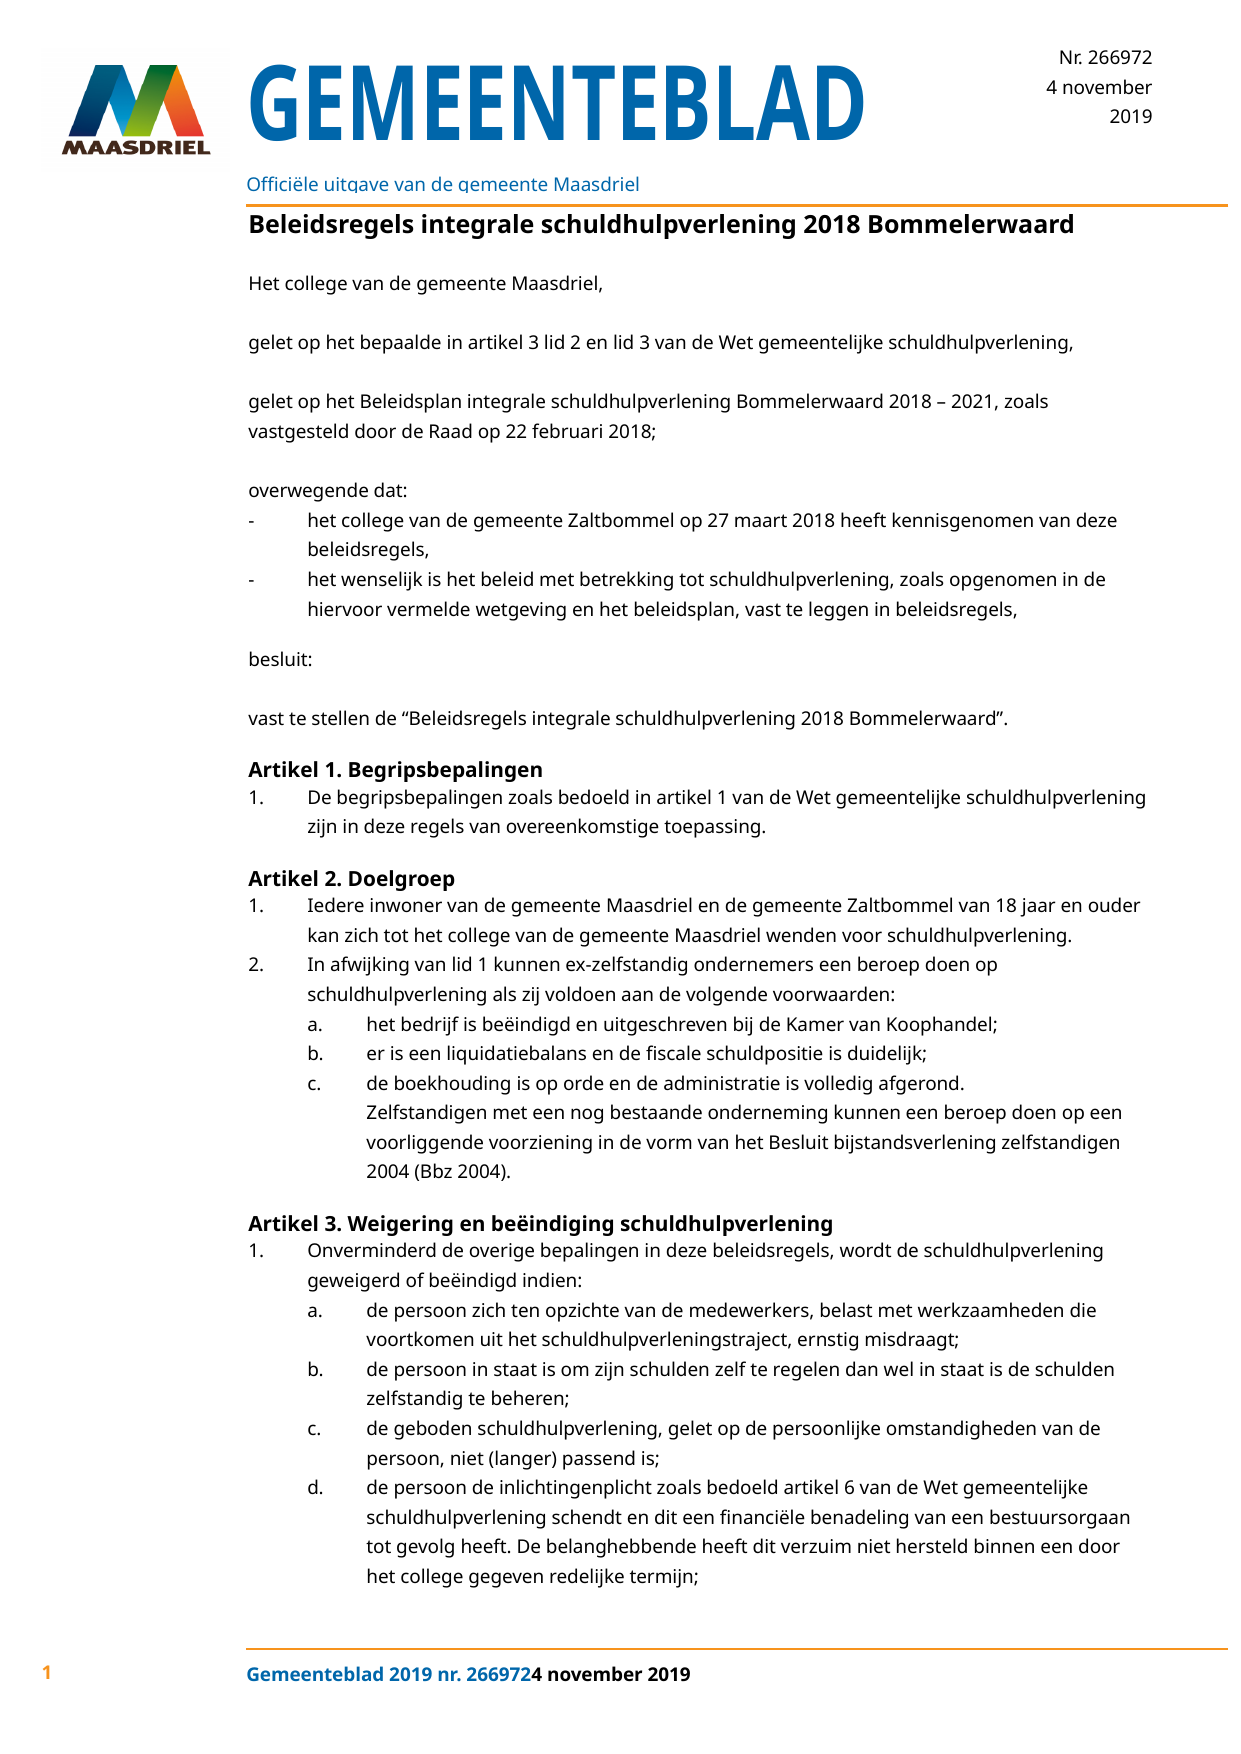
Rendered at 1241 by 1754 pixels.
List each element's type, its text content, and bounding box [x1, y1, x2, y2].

list de geboden schuldhulpverlening, gelet op de persoonlijke omstandigheden van de persoon, niet (langer) passend is; [307, 1415, 1152, 1470]
text gelet op het Beleidsplan integrale schuldhulpverlening Bommelerwaard 2018 – 2021, zoals vastgesteld door de Raad op 22 februari 2018; [248, 389, 1152, 444]
text gelet op het bepaalde in artikel 3 lid 2 en lid 3 van de Wet gemeentelijke schuldhulpverlening, [248, 329, 1152, 355]
list de persoon in staat is om zijn schulden zelf te regelen dan wel in staat is de schulden zelfstandig te beheren; [307, 1356, 1152, 1411]
list Zelfstandigen met een nog bestaande onderneming kunnen een beroep doen op een voorliggende voorziening in de vorm van het Besluit bijstandsverlening zelfstandigen 2004 (Bbz 2004). [307, 1099, 1152, 1184]
list het bedrijf is beëindigd en uitgeschreven bij de Kamer van Koophandel; [307, 1011, 1152, 1037]
text overwegende dat: [248, 477, 1152, 503]
list de boekhouding is op orde en de administratie is volledig afgerond. [307, 1070, 1152, 1096]
picture [41, 47, 231, 172]
list er is een liquidatiebalans en de fiscale schuldpositie is duidelijk; [307, 1040, 1152, 1066]
list het college van de gemeente Zaltbommel op 27 maart 2018 heeft kennisgenomen van deze beleidsregels, [248, 507, 1152, 562]
list de persoon zich ten opzichte van de medewerkers, belast met werkzaamheden die voortkomen uit het schuldhulpverleningstraject, ernstig misdraagt; [307, 1297, 1152, 1352]
list het wenselijk is het beleid met betrekking tot schuldhulpverlening, zoals opgenomen in de hiervoor vermelde wetgeving en het beleidsplan, vast te leggen in beleidsregels, [248, 566, 1152, 621]
text Artikel 3. Weigering en beëindiging schuldhulpverlening [248, 1209, 1152, 1238]
text Artikel 2. Doelgroep [248, 864, 1152, 892]
text Artikel 1. Begripsbepalingen [248, 756, 1152, 784]
text Het college van de gemeente Maasdriel, [248, 270, 1152, 296]
text Beleidsregels integrale schuldhulpverlening 2018 Bommelerwaard [248, 207, 1152, 241]
text vast te stellen de “Beleidsregels integrale schuldhulpverlening 2018 Bommelerwaard”. [248, 705, 1152, 731]
list de persoon de inlichtingenplicht zoals bedoeld artikel 6 van de Wet gemeentelijke schuldhulpverlening schendt en dit een financiële benadeling van een bestuursorgaan tot gevolg heeft. De belanghebbende heeft dit verzuim niet hersteld binnen een door het college gegeven redelijke termijn; [307, 1474, 1152, 1589]
list Iedere inwoner van de gemeente Maasdriel en de gemeente Zaltbommel van 18 jaar en ouder kan zich tot het college van de gemeente Maasdriel wenden voor schuldhulpverlening. [248, 892, 1152, 948]
list Onverminderd de overige bepalingen in deze beleidsregels, wordt de schuldhulpverlening geweigerd of beëindigd indien: [248, 1238, 1152, 1293]
list In afwijking van lid 1 kunnen ex-zelfstandig ondernemers een beroep doen op schuldhulpverlening als zij voldoen aan de volgende voorwaarden: [248, 952, 1152, 1007]
text besluit: [248, 646, 1152, 672]
list De begripsbepalingen zoals bedoeld in artikel 1 van de Wet gemeentelijke schuldhulpverlening zijn in deze regels van overeenkomstige toepassing. [248, 784, 1152, 839]
